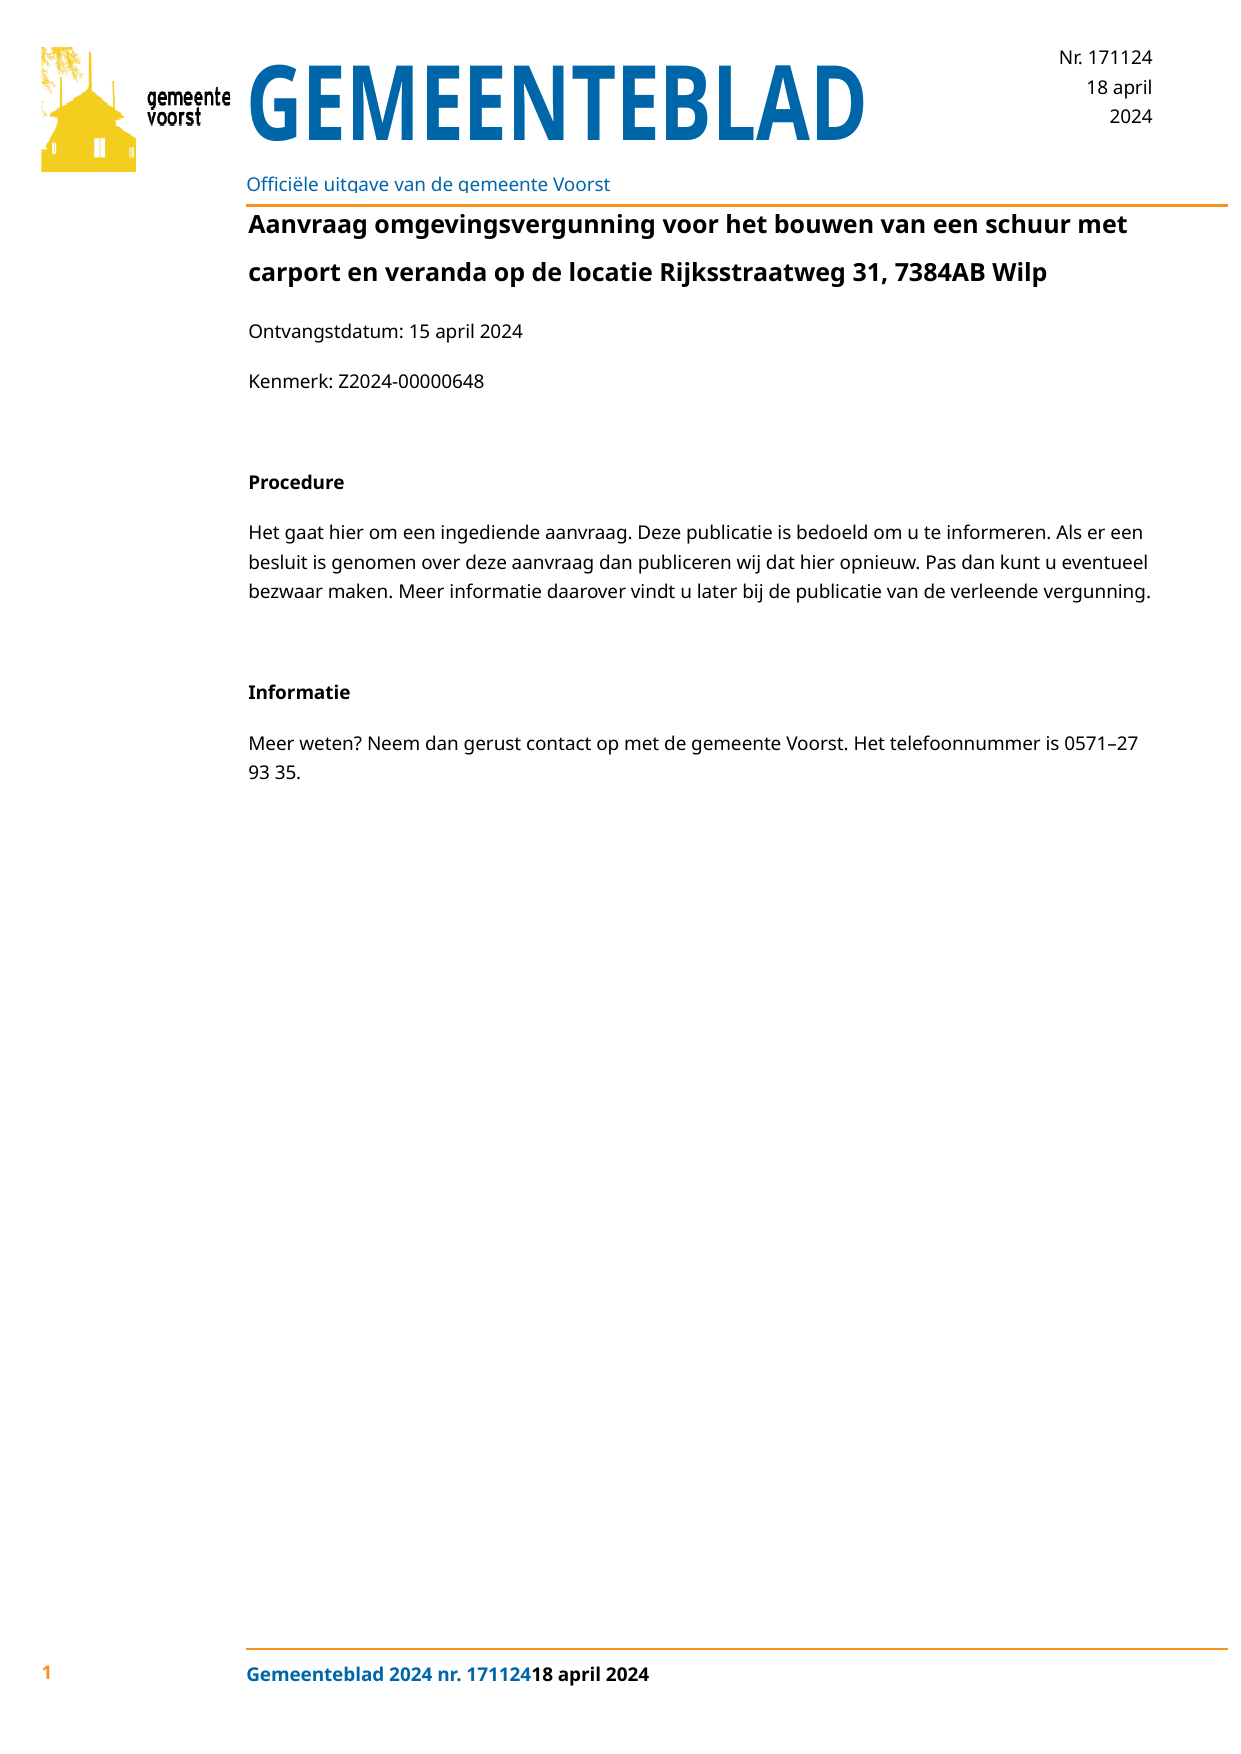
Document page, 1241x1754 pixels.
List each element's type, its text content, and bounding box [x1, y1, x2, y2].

text Ontvangstdatum: 15 april 2024 [248, 318, 1152, 344]
picture [41, 47, 231, 172]
text Het gaat hier om een ingediende aanvraag. Deze publicatie is bedoeld om u te informeren. Als er een besluit is genomen over deze aanvraag dan publiceren wij dat hier opnieuw. Pas dan kunt u eventueel bezwaar maken. Meer informatie daarover vindt u later bij de publicatie van de verleende vergunning. [248, 519, 1152, 604]
text Kenmerk: Z2024-00000648 [248, 368, 1152, 394]
text Aanvraag omgevingsvergunning voor het bouwen van een schuur met carport en veranda op de locatie Rijksstraatweg 31, 7384AB Wilp [248, 207, 1152, 288]
text Informatie [248, 679, 1152, 705]
text Meer weten? Neem dan gerust contact op met de gemeente Voorst. Het telefoonnummer is 0571–27 93 35. [248, 730, 1152, 785]
text Procedure [248, 469, 1152, 495]
